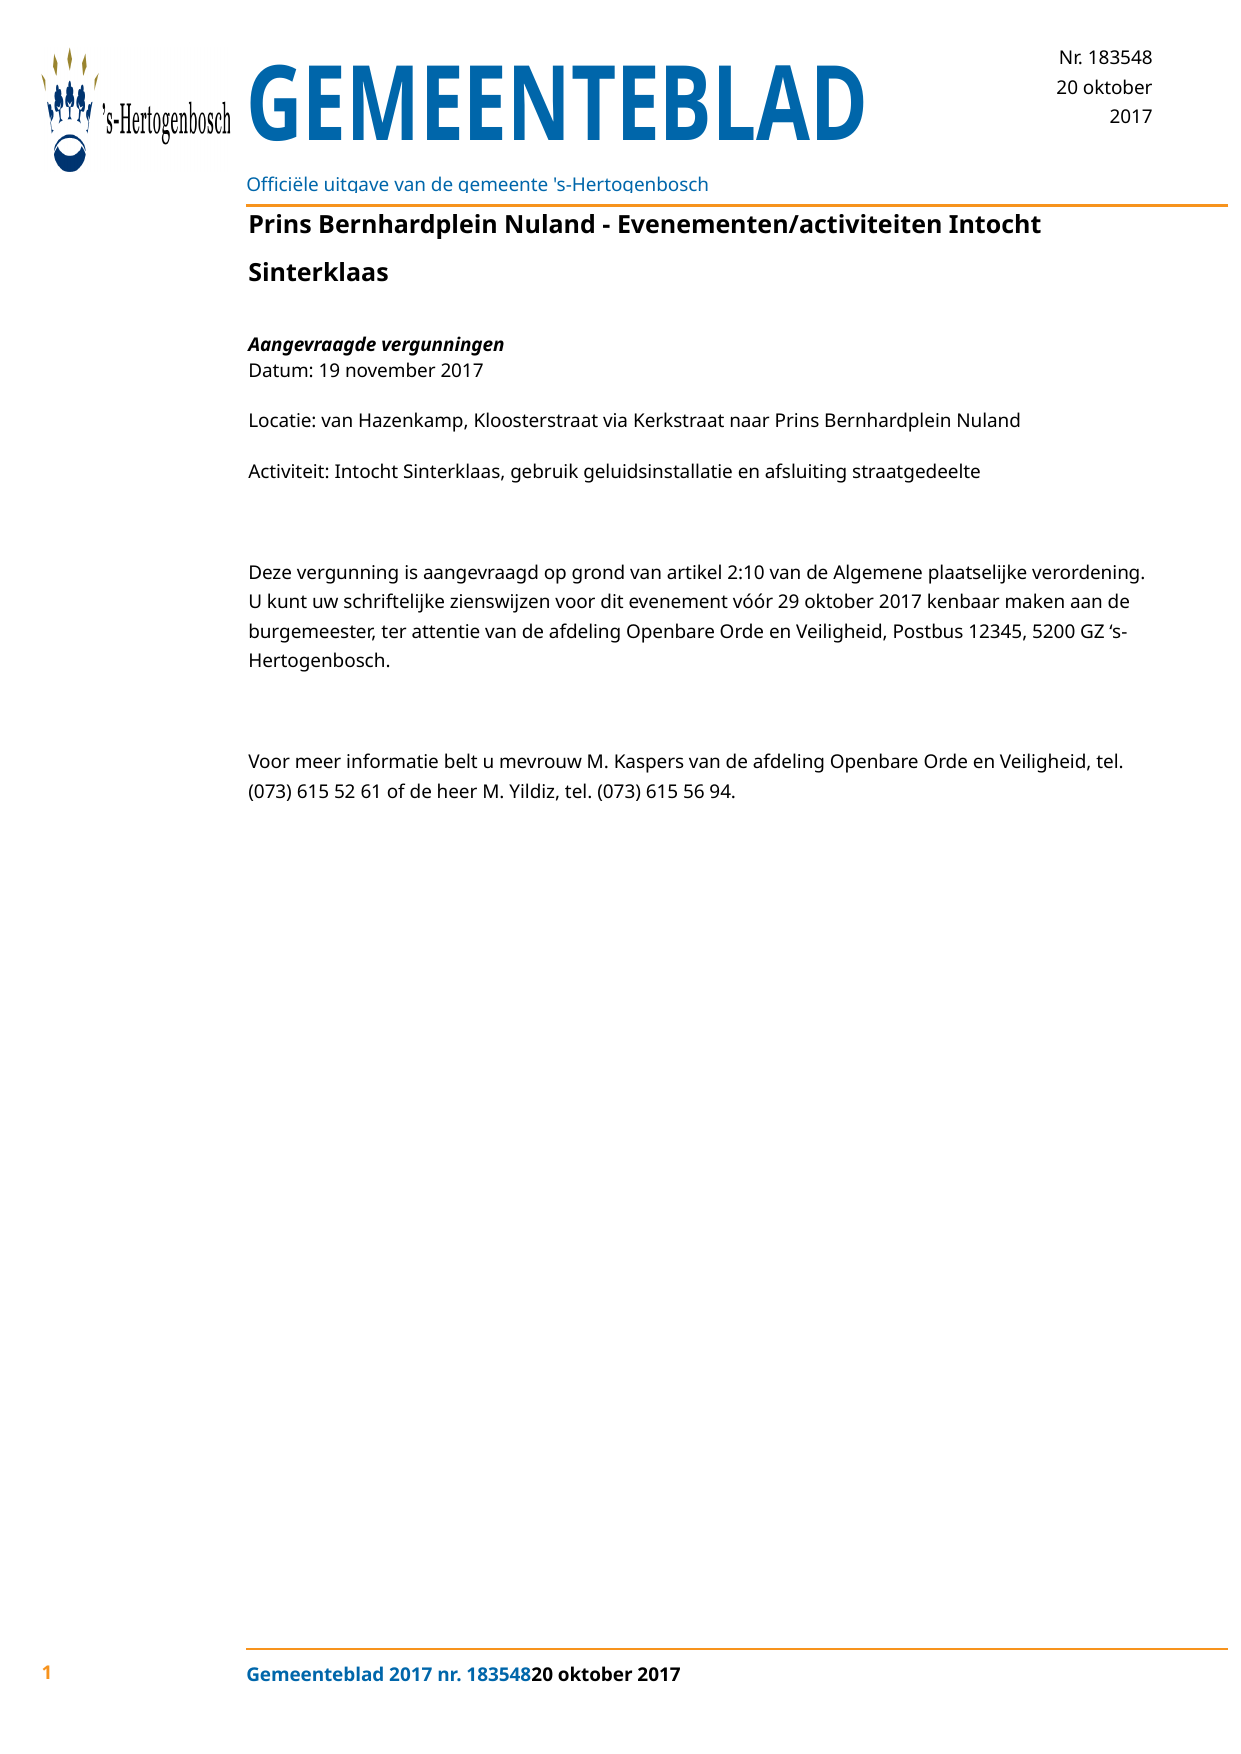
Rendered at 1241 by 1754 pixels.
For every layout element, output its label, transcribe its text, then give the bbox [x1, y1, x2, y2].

text Activiteit: Intocht Sinterklaas, gebruik geluidsinstallatie en afsluiting straatgedeelte [248, 458, 1152, 484]
text Deze vergunning is aangevraagd op grond van artikel 2:10 van de Algemene plaatselijke verordening. U kunt uw schriftelijke zienswijzen voor dit evenement vóór 29 oktober 2017 kenbaar maken aan de burgemeester, ter attentie van de afdeling Openbare Orde en Veiligheid, Postbus 12345, 5200 GZ ‘s-Hertogenbosch. [248, 559, 1152, 673]
text Aangevraagde vergunningen [248, 331, 1152, 357]
text Datum: 19 november 2017 [248, 357, 1152, 383]
text Locatie: van Hazenkamp, Kloosterstraat via Kerkstraat naar Prins Bernhardplein Nuland [248, 408, 1152, 433]
text Prins Bernhardplein Nuland - Evenementen/activiteiten Intocht Sinterklaas [248, 207, 1152, 288]
text Voor meer informatie belt u mevrouw M. Kaspers van de afdeling Openbare Orde en Veiligheid, tel. (073) 615 52 61 of de heer M. Yildiz, tel. (073) 615 56 94. [248, 748, 1152, 804]
picture [41, 47, 231, 172]
